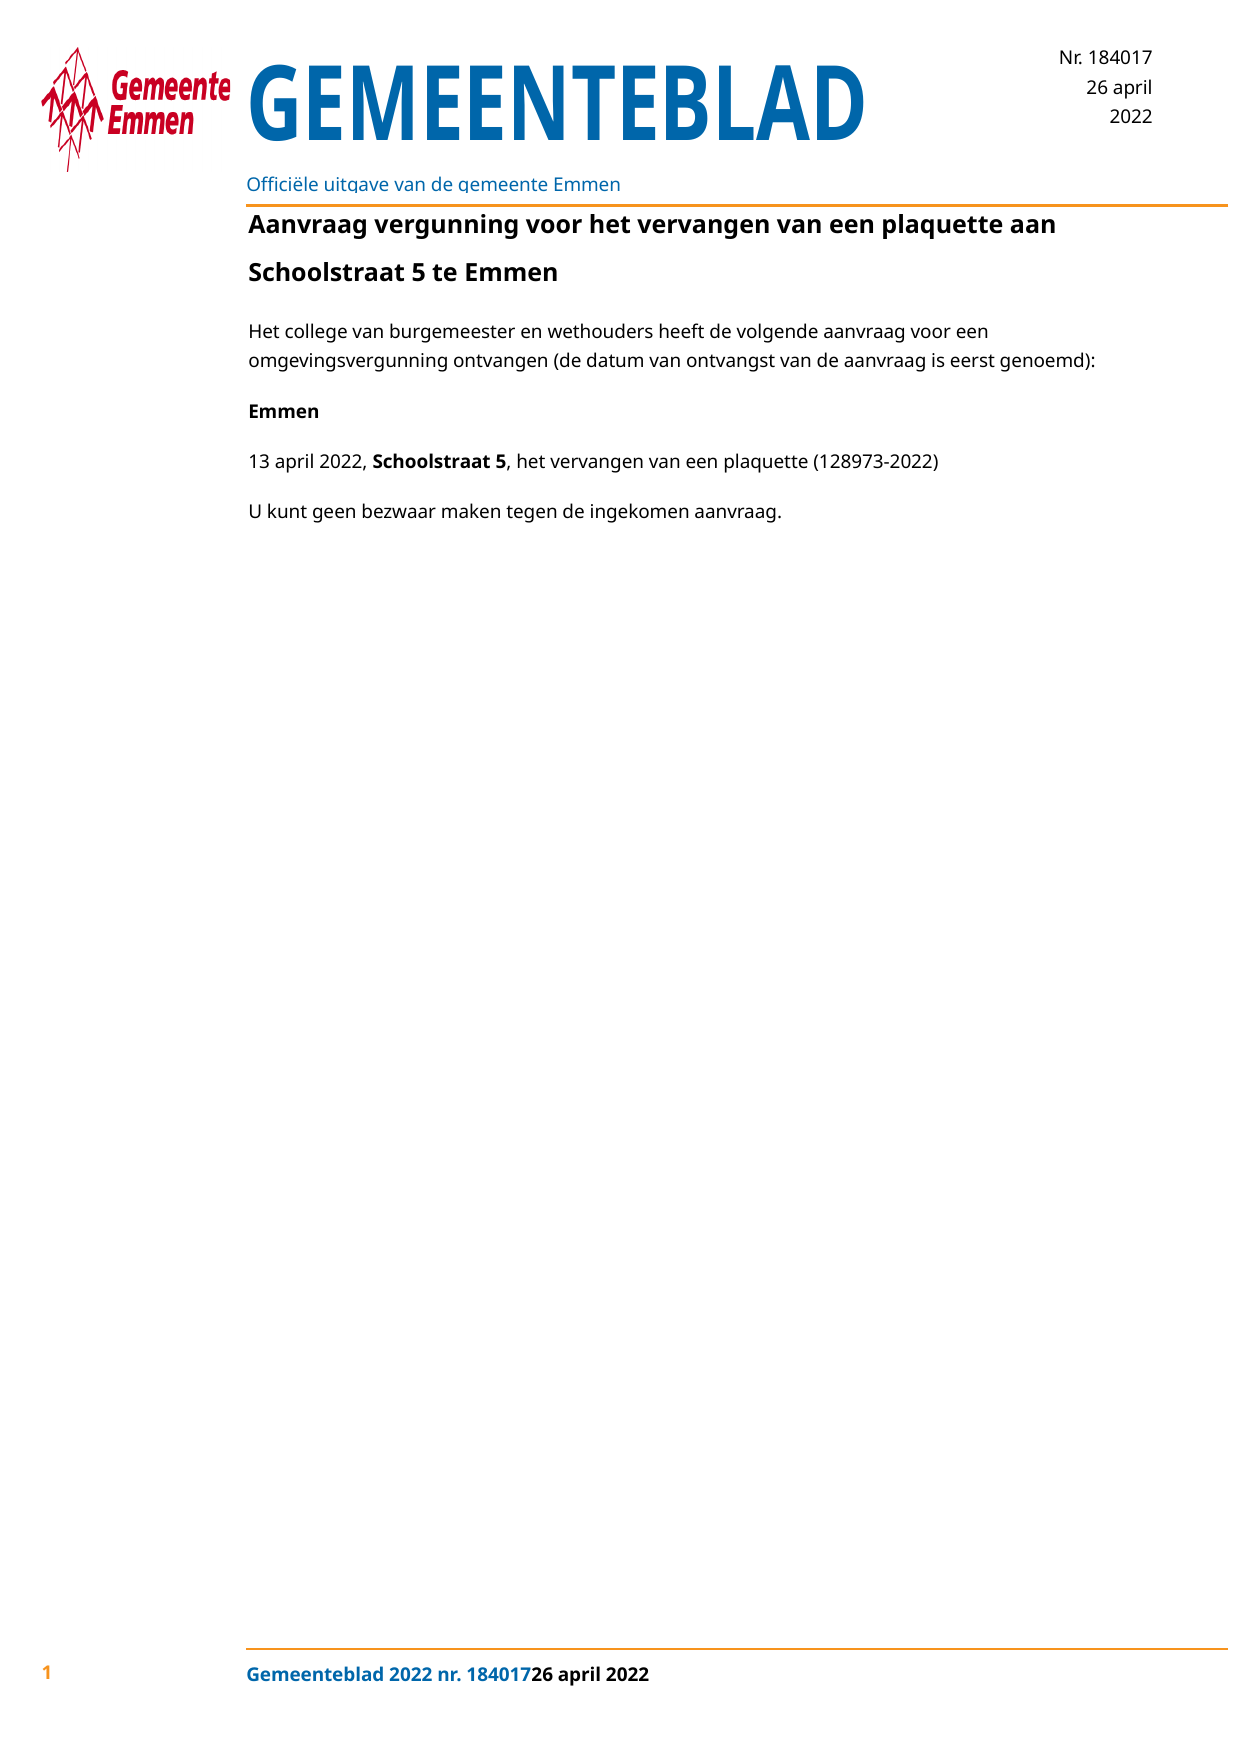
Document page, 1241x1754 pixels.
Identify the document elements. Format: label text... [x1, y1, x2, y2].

text Aanvraag vergunning voor het vervangen van een plaquette aan Schoolstraat 5 te Emmen [248, 207, 1152, 288]
text U kunt geen bezwaar maken tegen de ingekomen aanvraag. [248, 499, 1152, 524]
text 13 april 2022, Schoolstraat 5, het vervangen van een plaquette (128973-2022) [248, 448, 1152, 474]
picture [41, 47, 231, 172]
text Emmen [248, 398, 1152, 424]
text Het college van burgemeester en wethouders heeft de volgende aanvraag voor een omgevingsvergunning ontvangen (de datum van ontvangst van de aanvraag is eerst genoemd): [248, 318, 1152, 373]
